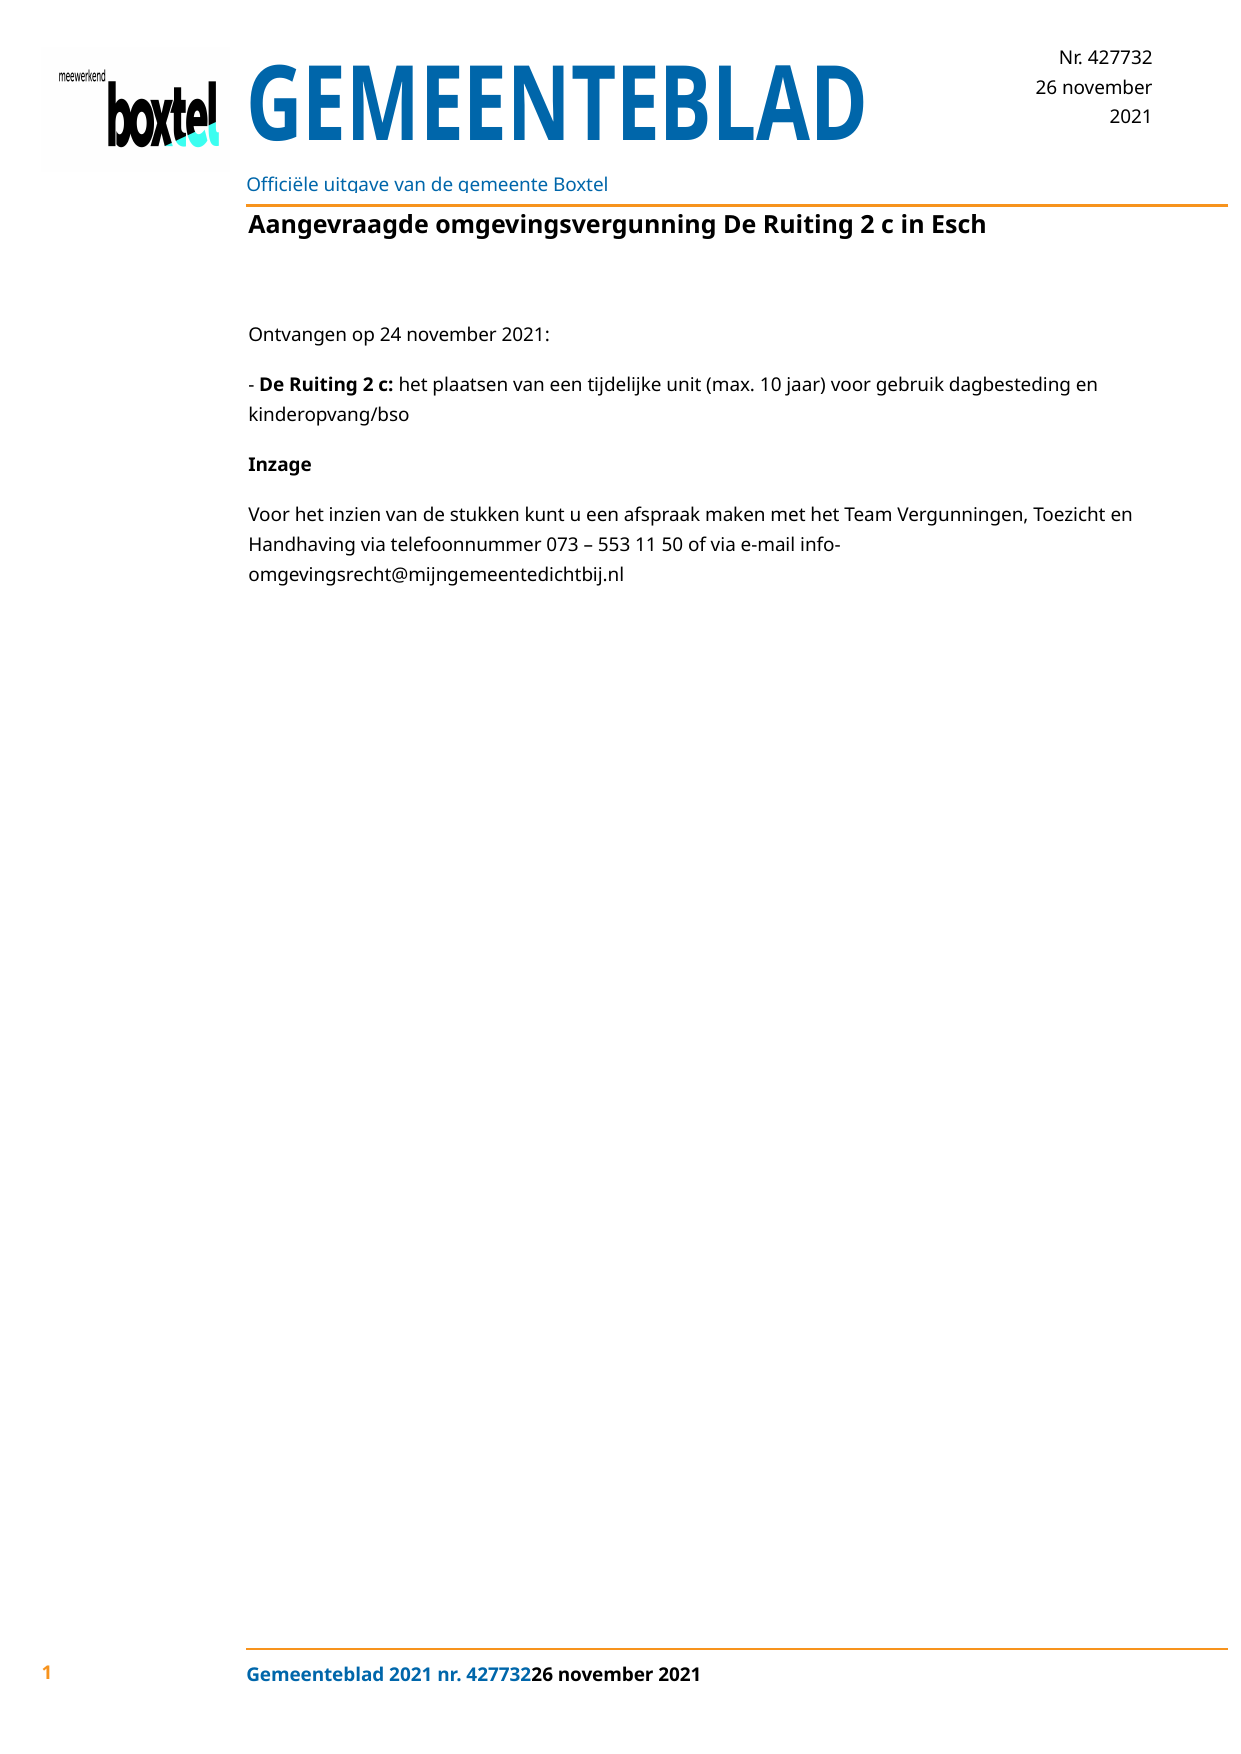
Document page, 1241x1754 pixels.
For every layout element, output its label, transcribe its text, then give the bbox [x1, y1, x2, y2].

text Aangevraagde omgevingsvergunning De Ruiting 2 c in Esch [248, 207, 1152, 241]
picture [41, 47, 231, 172]
text Voor het inzien van de stukken kunt u een afspraak maken met het Team Vergunningen, Toezicht en Handhaving via telefoonnummer 073 – 553 11 50 of via e-mail info-omgevingsrecht@mijngemeentedichtbij.nl [248, 502, 1152, 586]
text - De Ruiting 2 c: het plaatsen van een tijdelijke unit (max. 10 jaar) voor gebruik dagbesteding en kinderopvang/bso [248, 371, 1152, 426]
text Inzage [248, 451, 1152, 477]
text Ontvangen op 24 november 2021: [248, 321, 1152, 346]
